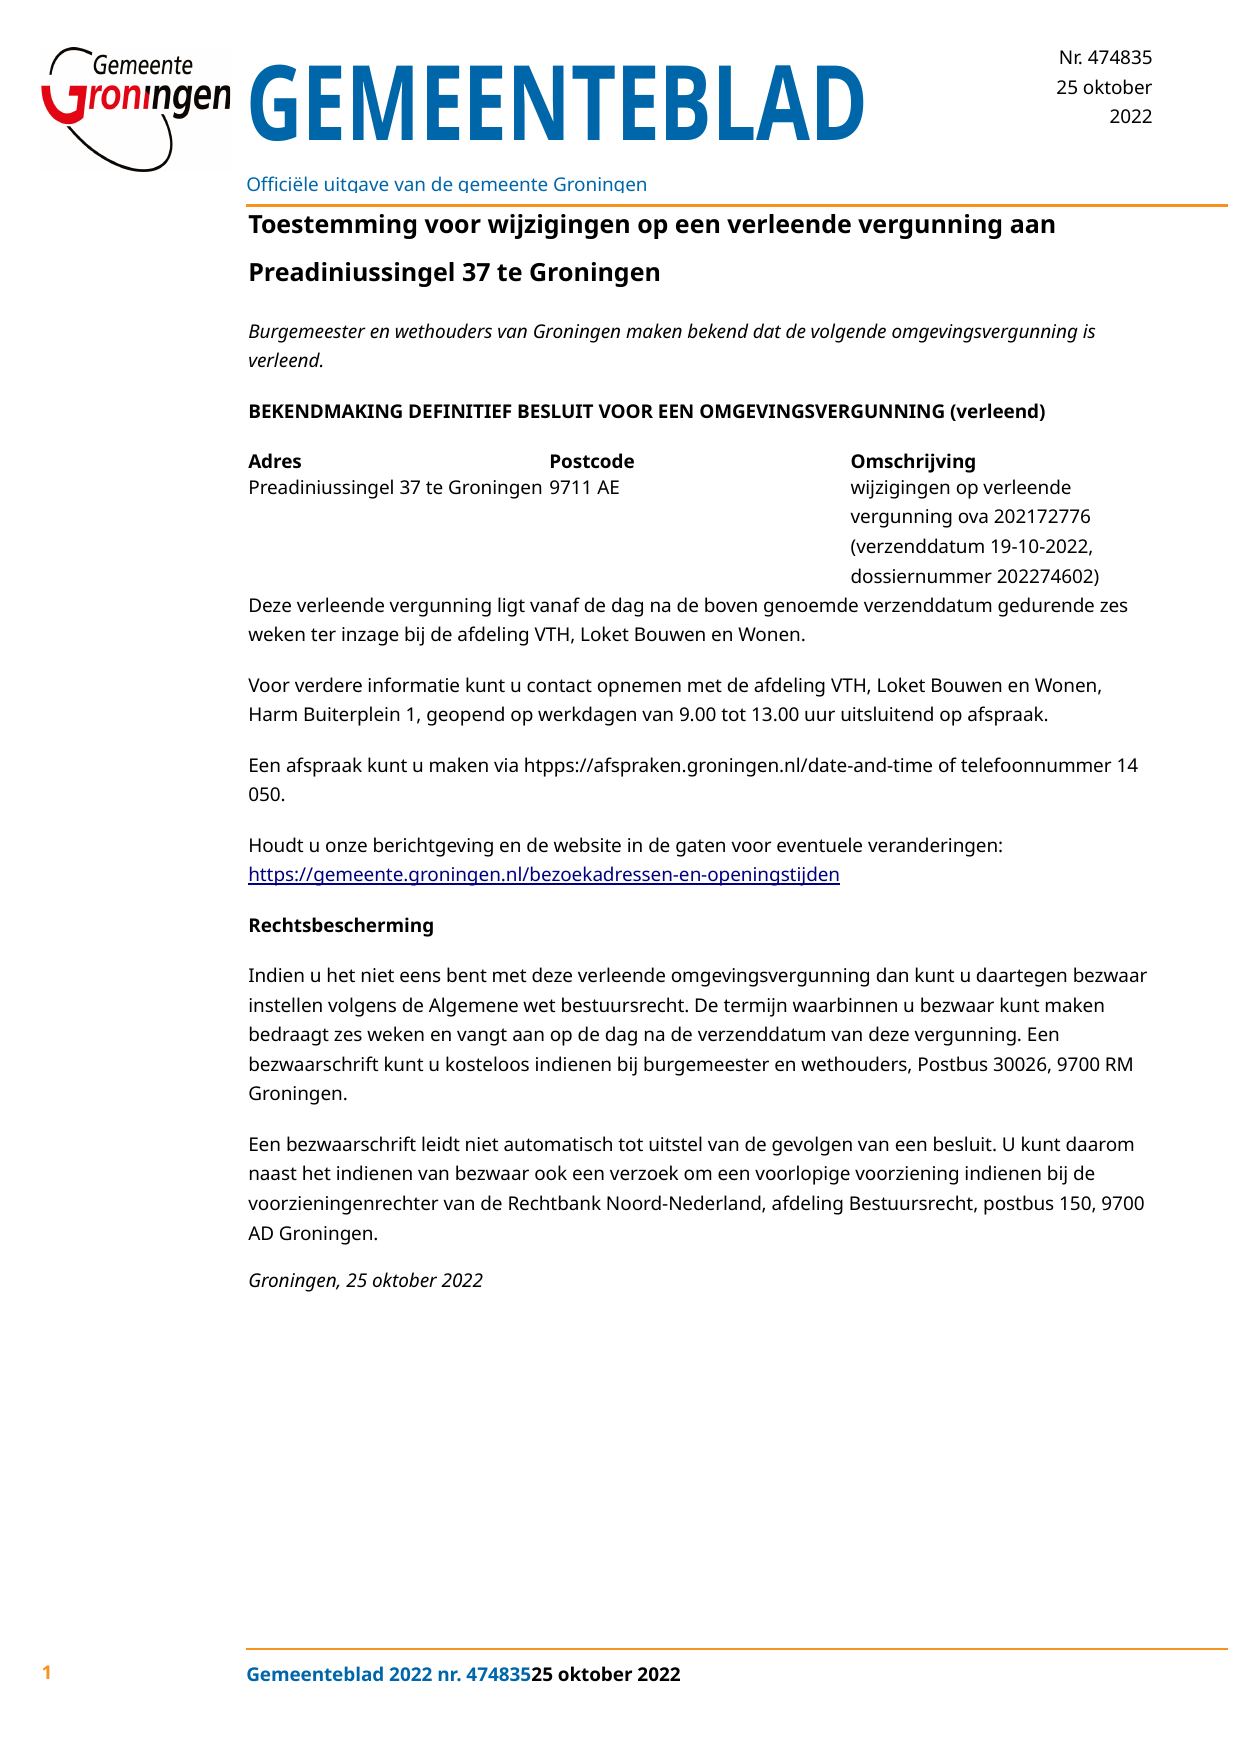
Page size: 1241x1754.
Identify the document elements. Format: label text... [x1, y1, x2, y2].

table_cell 9711 AE [549, 474, 850, 589]
text Toestemming voor wijzigingen op een verleende vergunning aan Preadiniussingel 37 te Groningen [248, 207, 1152, 288]
table_cell wijzigingen op verleende vergunning ova 202172776 (verzenddatum 19-10-2022, dossiernummer 202274602) [850, 474, 1152, 589]
text Houdt u onze berichtgeving en de website in de gaten voor eventuele veranderingen: https://gemeente.groningen.nl/bezoekadressen-en-openingstijden [248, 832, 1152, 887]
table_header Postcode [549, 449, 850, 474]
table_header Omschrijving [850, 449, 1152, 474]
text Rechtsbescherming [248, 912, 1152, 938]
text Groningen, 25 oktober 2022 [248, 1268, 1152, 1293]
text BEKENDMAKING DEFINITIEF BESLUIT VOOR EEN OMGEVINGSVERGUNNING (verleend) [248, 398, 1152, 424]
text Burgemeester en wethouders van Groningen maken bekend dat de volgende omgevingsvergunning is verleend. [248, 318, 1152, 373]
text Deze verleende vergunning ligt vanaf de dag na de boven genoemde verzenddatum gedurende zes weken ter inzage bij de afdeling VTH, Loket Bouwen en Wonen. [248, 592, 1152, 647]
text Indien u het niet eens bent met deze verleende omgevingsvergunning dan kunt u daartegen bezwaar instellen volgens de Algemene wet bestuursrecht. De termijn waarbinnen u bezwaar kunt maken bedraagt zes weken en vangt aan op de dag na de verzenddatum van deze vergunning. Een bezwaarschrift kunt u kosteloos indienen bij burgemeester en wethouders, Postbus 30026, 9700 RM Groningen. [248, 962, 1152, 1106]
text Voor verdere informatie kunt u contact opnemen met de afdeling VTH, Loket Bouwen en Wonen, Harm Buiterplein 1, geopend op werkdagen van 9.00 tot 13.00 uur uitsluitend op afspraak. [248, 672, 1152, 727]
table_cell Preadiniussingel 37 te Groningen [248, 474, 549, 589]
text Een afspraak kunt u maken via htpps://afspraken.groningen.nl/date-and-time of telefoonnummer 14 050. [248, 752, 1152, 807]
picture [41, 47, 231, 172]
table_header Adres [248, 449, 549, 474]
text Een bezwaarschrift leidt niet automatisch tot uitstel van de gevolgen van een besluit. U kunt daarom naast het indienen van bezwaar ook een verzoek om een voorlopige voorziening indienen bij de voorzieningenrechter van de Rechtbank Noord-Nederland, afdeling Bestuursrecht, postbus 150, 9700 AD Groningen. [248, 1131, 1152, 1246]
